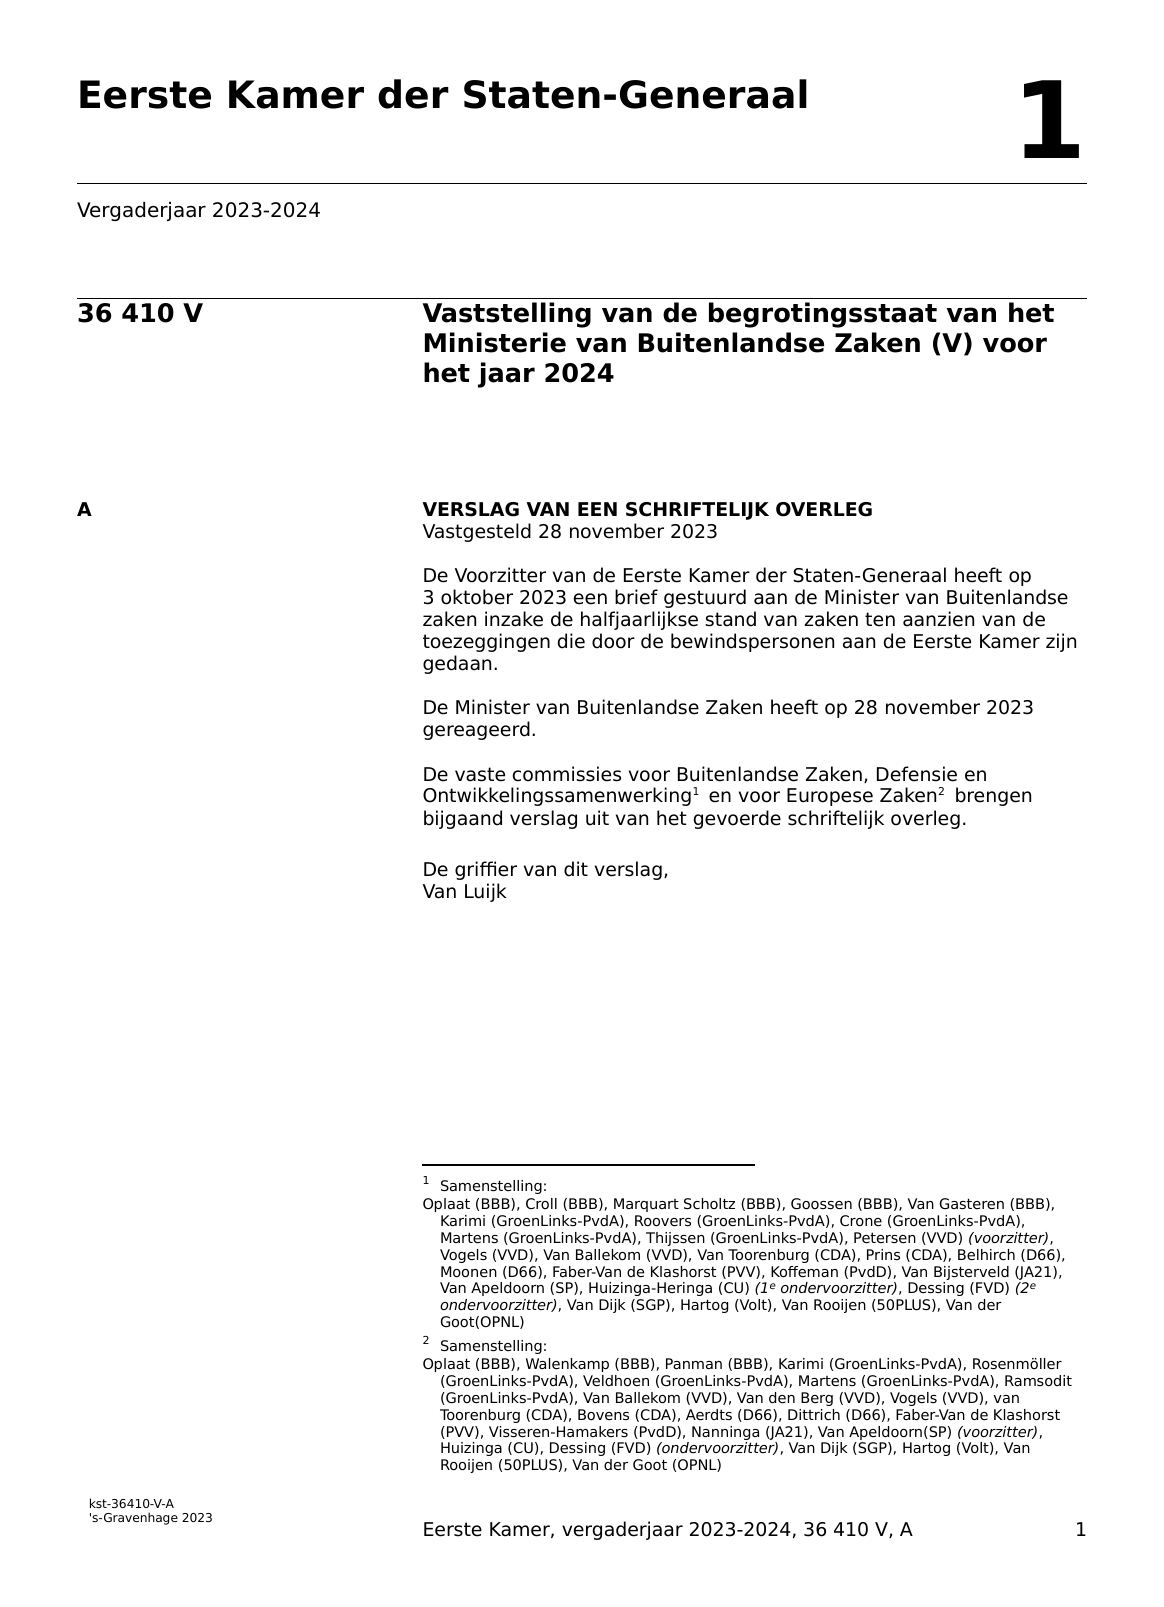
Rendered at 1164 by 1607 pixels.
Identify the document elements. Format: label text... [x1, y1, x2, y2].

text De Minister van Buitenlandse Zaken heeft op 28 november 2023 gereageerd. [422, 697, 1087, 741]
text Oplaat (BBB), Croll (BBB), Marquart Scholtz (BBB), Goossen (BBB), Van Gasteren (BBB), Karimi (GroenLinks-PvdA), Roovers (GroenLinks-PvdA), Crone (GroenLinks-PvdA), Martens (GroenLinks-PvdA), Thijssen (GroenLinks-PvdA), Petersen (VVD) (voorzitter), Vogels (VVD), Van Ballekom (VVD), Van Toorenburg (CDA), Prins (CDA), Belhirch (D66), Moonen (D66), Faber-Van de Klashorst (PVV), Koffeman (PvdD), Van Bijsterveld (JA21), Van Apeldoorn (SP), Huizinga-Heringa (CU) (1e ondervoorzitter), Dessing (FVD) (2e ondervoorzitter), Van Dijk (SGP), Hartog (Volt), Van Rooijen (50PLUS), Van der Goot(OPNL) [422, 1196, 1087, 1331]
text De Voorzitter van de Eerste Kamer der Staten-Generaal heeft op 3 oktober 2023 een brief gestuurd aan de Minister van Buitenlandse zaken inzake de halfjaarlijkse stand van zaken ten aanzien van de toezeggingen die door de bewindspersonen aan de Eerste Kamer zijn gedaan. [422, 565, 1087, 675]
table_header 1 [886, 59, 1087, 183]
text Samenstelling: [422, 1174, 1087, 1196]
text De vaste commissies voor Buitenlandse Zaken, Defensie en Ontwikkelingssamenwerking en voor Europese Zaken brengen bijgaand verslag uit van het gevoerde schriftelijk overleg. [422, 763, 1087, 829]
text Vastgesteld 28 november 2023 [422, 521, 1087, 543]
text kst-36410-V-A [88, 1497, 323, 1511]
subtitle 36 410 V Vaststelling van de begrotingsstaat van het Ministerie van Buitenlandse Zaken (V) voor het jaar 2024 [77, 299, 1087, 388]
text Samenstelling: [422, 1334, 1087, 1356]
text 's-Gravenhage 2023 [88, 1511, 323, 1525]
subtitle A VERSLAG VAN EEN SCHRIFTELIJK OVERLEG [77, 499, 1087, 521]
text De griffier van dit verslag, Van Luijk [422, 859, 1087, 903]
table_header Eerste Kamer der Staten-Generaal [77, 59, 886, 183]
text Oplaat (BBB), Walenkamp (BBB), Panman (BBB), Karimi (GroenLinks-PvdA), Rosenmöller (GroenLinks-PvdA), Veldhoen (GroenLinks-PvdA), Martens (GroenLinks-PvdA), Ramsodit (GroenLinks-PvdA), Van Ballekom (VVD), Van den Berg (VVD), Vogels (VVD), van Toorenburg (CDA), Bovens (CDA), Aerdts (D66), Dittrich (D66), Faber-Van de Klashorst (PVV), Visseren-Hamakers (PvdD), Nanninga (JA21), Van Apeldoorn(SP) (voorzitter), Huizinga (CU), Dessing (FVD) (ondervoorzitter), Van Dijk (SGP), Hartog (Volt), Van Rooijen (50PLUS), Van der Goot (OPNL) [422, 1356, 1087, 1474]
table_cell Vergaderjaar 2023-2024 [77, 184, 1087, 298]
